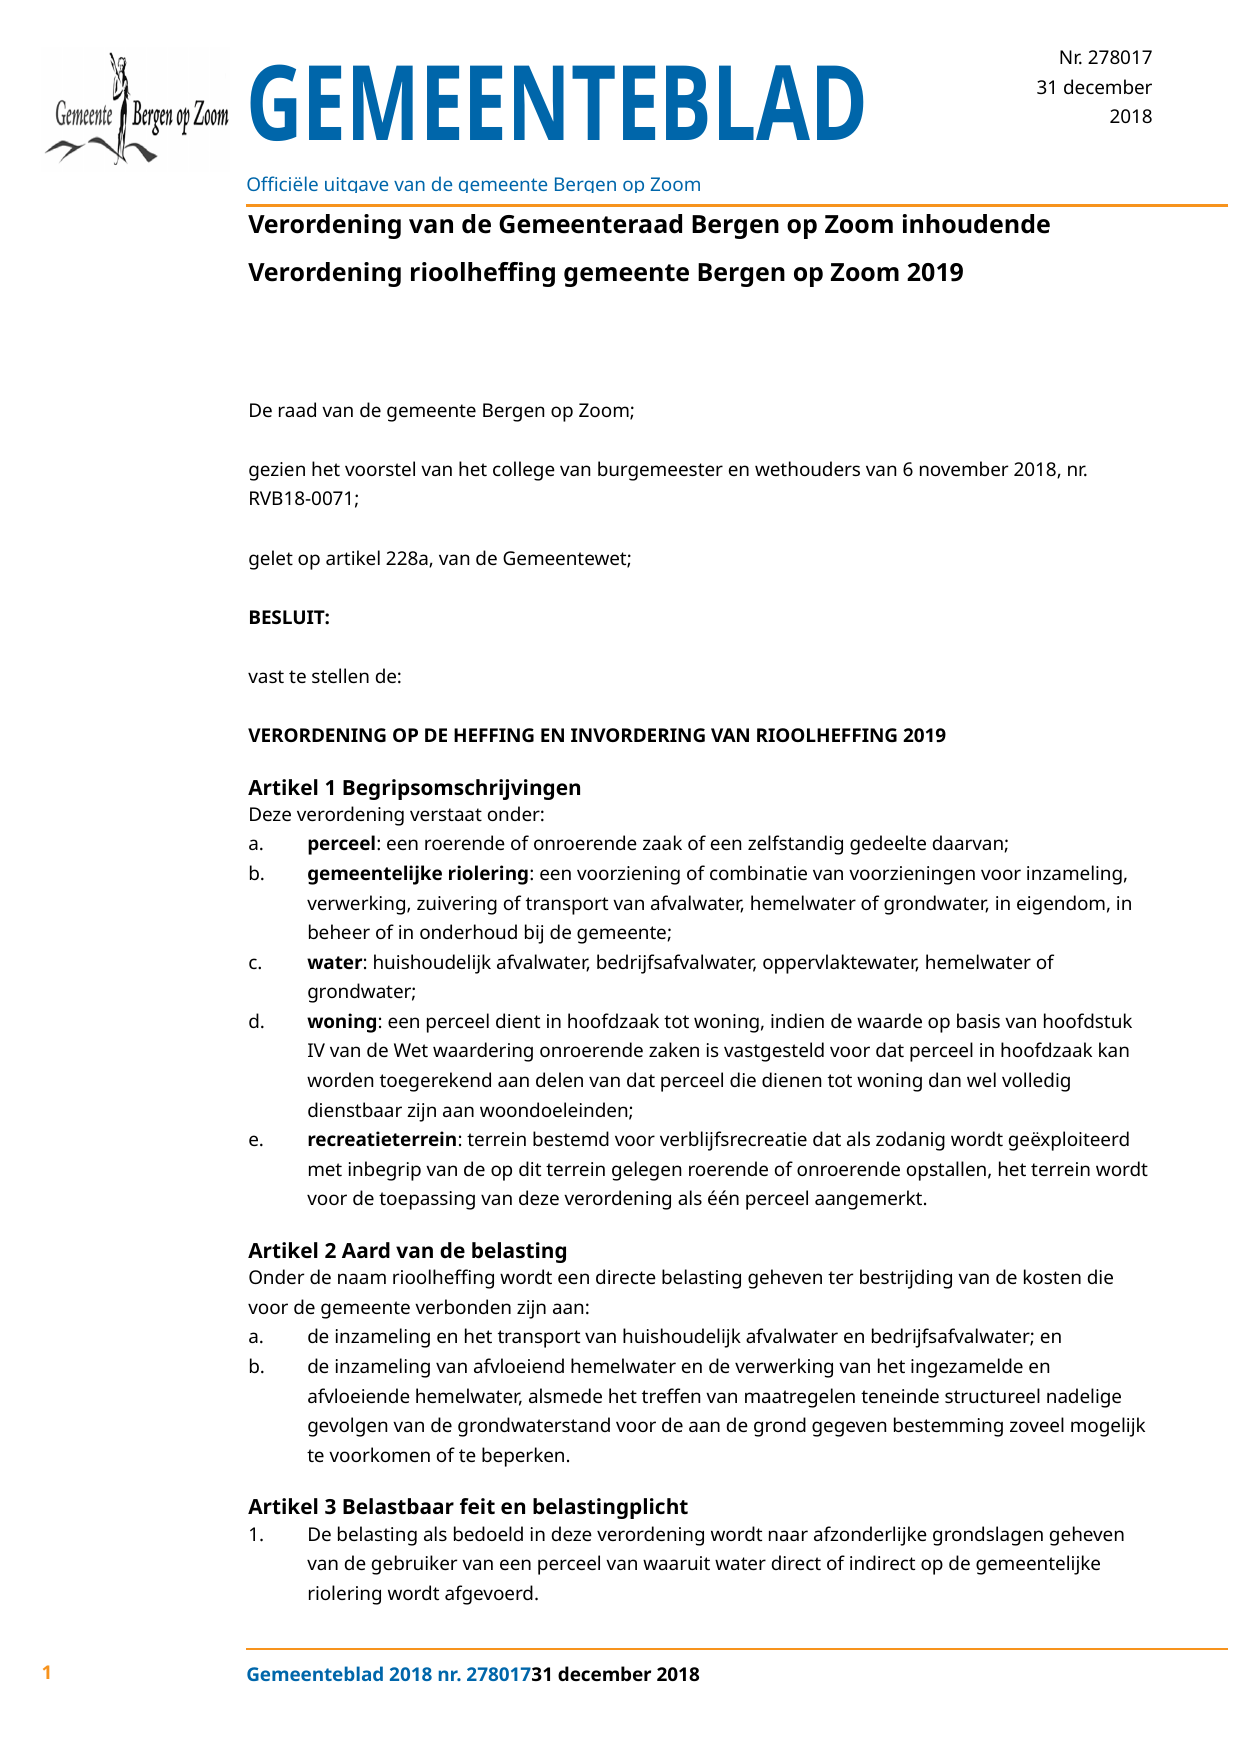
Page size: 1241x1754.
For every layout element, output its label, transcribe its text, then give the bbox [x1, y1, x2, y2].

text vast te stellen de: [248, 663, 1152, 689]
list de inzameling van afvloeiend hemelwater en de verwerking van het ingezamelde en afvloeiende hemelwater, alsmede het treffen van maatregelen teneinde structureel nadelige gevolgen van de grondwaterstand voor de aan de grond gegeven bestemming zoveel mogelijk te voorkomen of te beperken. [248, 1353, 1152, 1468]
text Deze verordening verstaat onder: [248, 801, 1152, 827]
text Artikel 1 Begripsomschrijvingen [248, 773, 1152, 801]
text VERORDENING OP DE HEFFING EN INVORDERING VAN RIOOLHEFFING 2019 [248, 722, 1152, 748]
text gelet op artikel 228a, van de Gemeentewet; [248, 545, 1152, 570]
list de inzameling en het transport van huishoudelijk afvalwater en bedrijfsafvalwater; en [248, 1324, 1152, 1349]
list gemeentelijke riolering: een voorziening of combinatie van voorzieningen voor inzameling, verwerking, zuivering of transport van afvalwater, hemelwater of grondwater, in eigendom, in beheer of in onderhoud bij de gemeente; [248, 860, 1152, 945]
text BESLUIT: [248, 604, 1152, 629]
text Onder de naam rioolheffing wordt een directe belasting geheven ter bestrijding van de kosten die voor de gemeente verbonden zijn aan: [248, 1264, 1152, 1320]
text Verordening van de Gemeenteraad Bergen op Zoom inhoudende Verordening rioolheffing gemeente Bergen op Zoom 2019 [248, 207, 1152, 288]
list recreatieterrein: terrein bestemd voor verblijfsrecreatie dat als zodanig wordt geëxploiteerd met inbegrip van de op dit terrein gelegen roerende of onroerende opstallen, het terrein wordt voor de toepassing van deze verordening als één perceel aangemerkt. [248, 1126, 1152, 1211]
list De belasting als bedoeld in deze verordening wordt naar afzonderlijke grondslagen geheven van de gebruiker van een perceel van waaruit water direct of indirect op de gemeentelijke riolering wordt afgevoerd. [248, 1521, 1152, 1606]
text Artikel 2 Aard van de belasting [248, 1236, 1152, 1264]
text De raad van de gemeente Bergen op Zoom; [248, 397, 1152, 422]
list woning: een perceel dient in hoofdzaak tot woning, indien de waarde op basis van hoofdstuk IV van de Wet waardering onroerende zaken is vastgesteld voor dat perceel in hoofdzaak kan worden toegerekend aan delen van dat perceel die dienen tot woning dan wel volledig dienstbaar zijn aan woondoeleinden; [248, 1008, 1152, 1123]
text Artikel 3 Belastbaar feit en belastingplicht [248, 1492, 1152, 1521]
list water: huishoudelijk afvalwater, bedrijfsafvalwater, oppervlaktewater, hemelwater of grondwater; [248, 949, 1152, 1004]
picture [41, 47, 231, 172]
list perceel: een roerende of onroerende zaak of een zelfstandig gedeelte daarvan; [248, 831, 1152, 856]
text gezien het voorstel van het college van burgemeester en wethouders van 6 november 2018, nr. RVB18-0071; [248, 456, 1152, 511]
